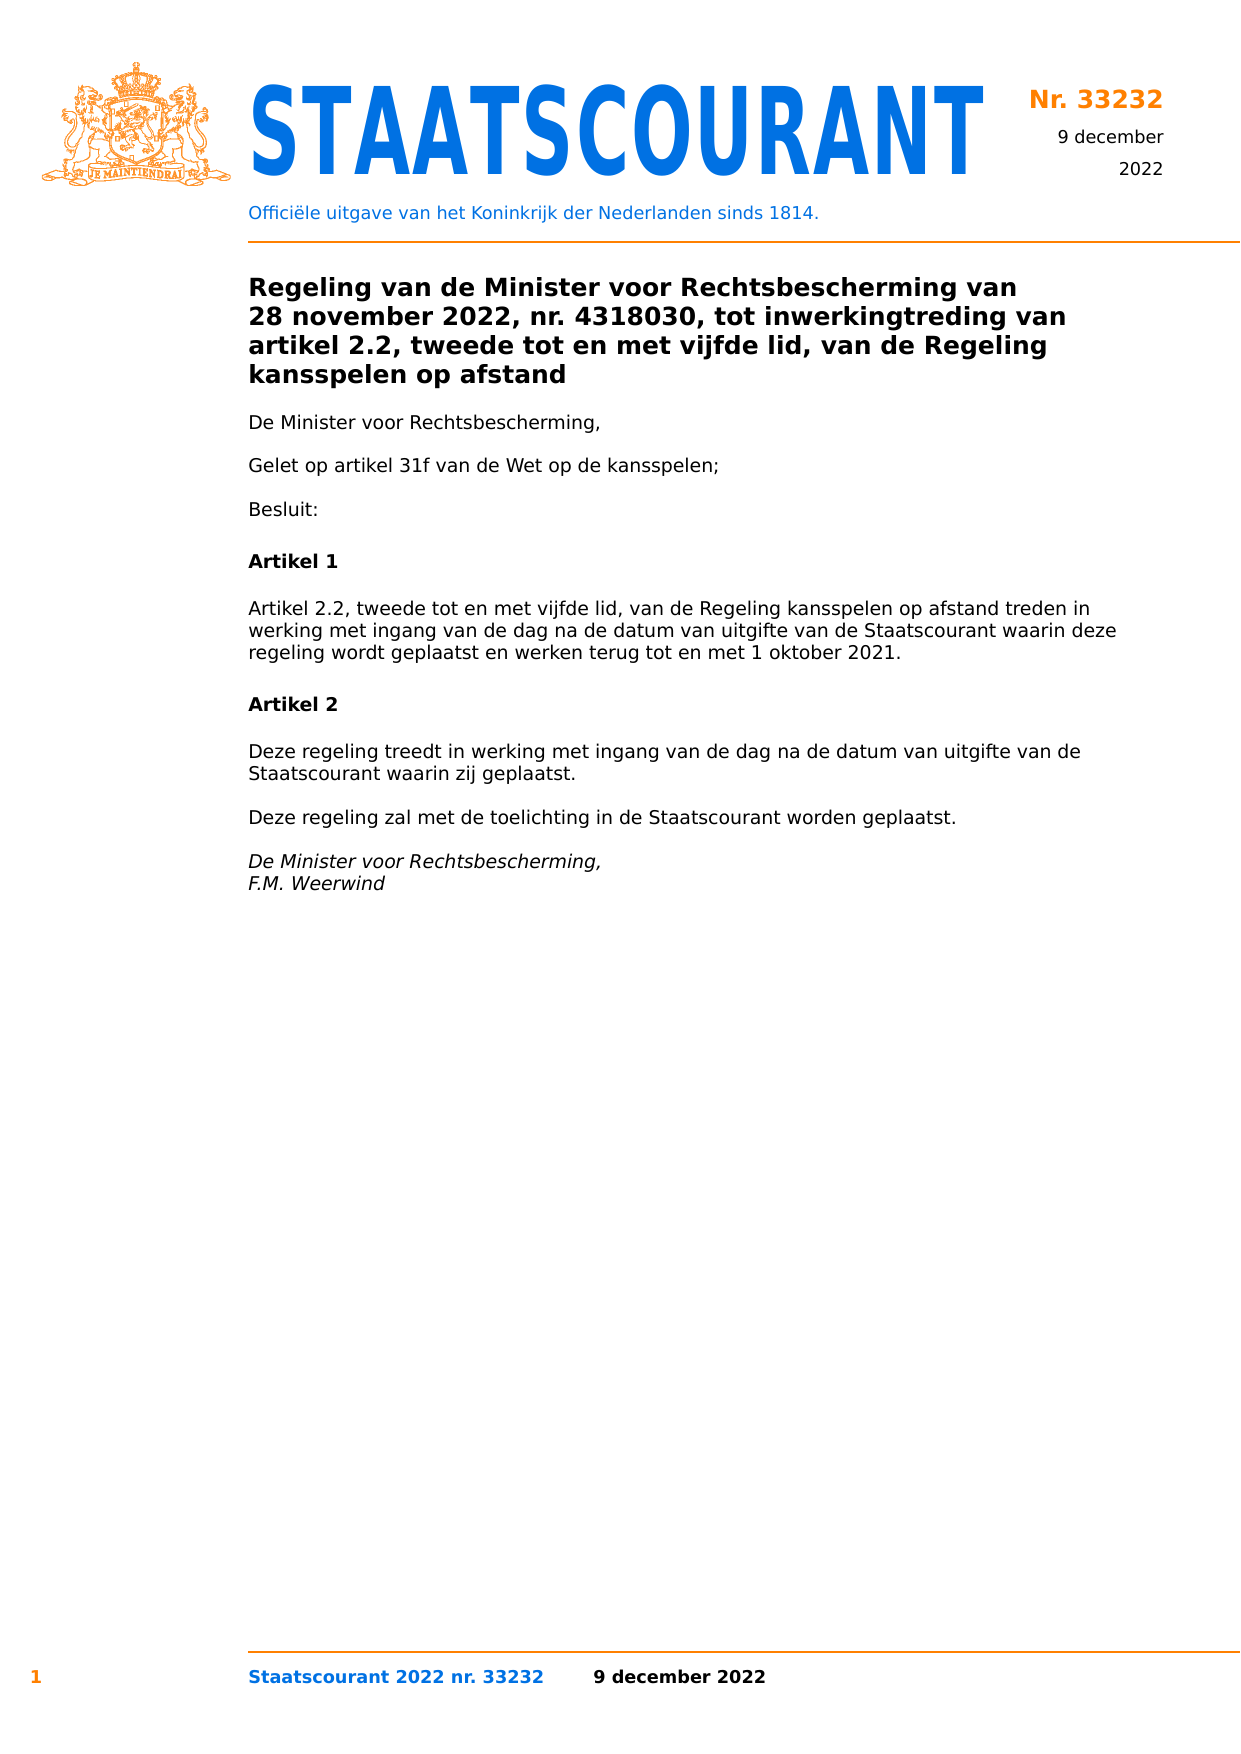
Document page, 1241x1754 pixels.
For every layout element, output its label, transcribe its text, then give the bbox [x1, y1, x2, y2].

text Deze regeling treedt in werking met ingang van de dag na de datum van uitgifte van de Staatscourant waarin zij geplaatst. [248, 741, 1163, 785]
subtitle Artikel 1 [248, 551, 1163, 573]
text Besluit: [248, 499, 1163, 521]
table_header [25, 62, 248, 241]
table_cell 2022 [998, 153, 1240, 203]
text Artikel 2.2, tweede tot en met vijfde lid, van de Regeling kansspelen op afstand treden in werking met ingang van de dag na de datum van uitgifte van de Staatscourant waarin deze regeling wordt geplaatst en werken terug tot en met 1 oktober 2021. [248, 598, 1163, 664]
subtitle Regeling van de Minister voor Rechtsbescherming van 28 november 2022, nr. 4318030, tot inwerkingtreding van artikel 2.2, tweede tot en met vijfde lid, van de Regeling kansspelen op afstand [248, 273, 1163, 390]
table_cell Officiële uitgave van het Koninkrijk der Nederlanden sinds 1814. [248, 203, 1240, 241]
text Deze regeling zal met de toelichting in de Staatscourant worden geplaatst. [248, 807, 1163, 829]
table_header Nr. 33232 [998, 62, 1240, 121]
table_cell 9 december [998, 121, 1240, 153]
text De Minister voor Rechtsbescherming, [248, 412, 1163, 433]
text De Minister voor Rechtsbescherming, F.M. Weerwind [248, 851, 1163, 895]
text Gelet op artikel 31f van de Wet op de kansspelen; [248, 455, 1163, 477]
picture [41, 62, 231, 186]
subtitle Artikel 2 [248, 694, 1163, 716]
table_header STAATSCOURANT [248, 62, 998, 203]
